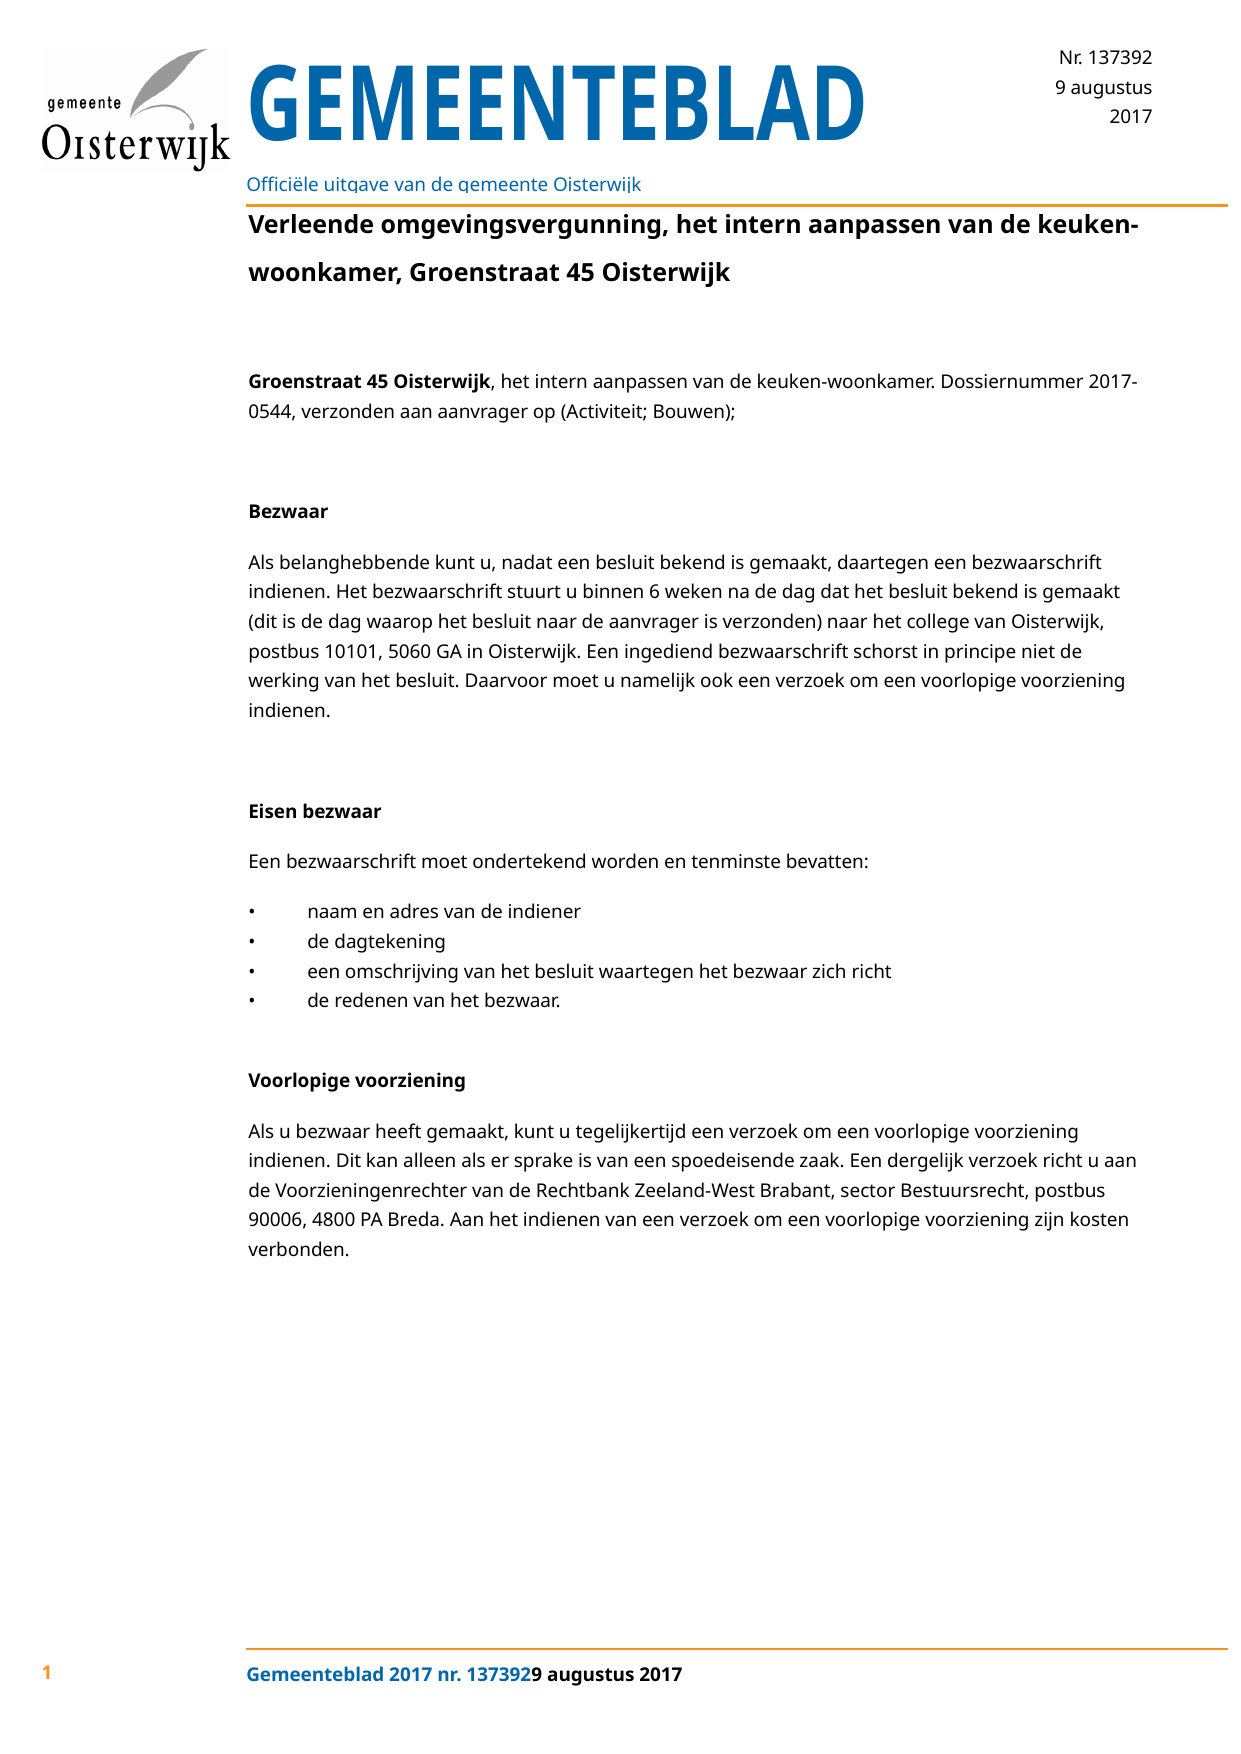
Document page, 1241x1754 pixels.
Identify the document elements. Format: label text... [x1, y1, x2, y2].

text Groenstraat 45 Oisterwijk, het intern aanpassen van de keuken-woonkamer. Dossiernummer 2017-0544, verzonden aan aanvrager op (Activiteit; Bouwen); [248, 368, 1152, 424]
list naam en adres van de indiener [248, 899, 1152, 924]
text Als u bezwaar heeft gemaakt, kunt u tegelijkertijd een verzoek om een voorlopige voorziening indienen. Dit kan alleen als er sprake is van een spoedeisende zaak. Een dergelijk verzoek richt u aan de Voorzieningenrechter van de Rechtbank Zeeland-West Brabant, sector Bestuursrecht, postbus 90006, 4800 PA Breda. Aan het indienen van een verzoek om een voorlopige voorziening zijn kosten verbonden. [248, 1118, 1152, 1262]
text Bezwaar [248, 499, 1152, 524]
list de dagtekening [248, 928, 1152, 954]
text Een bezwaarschrift moet ondertekend worden en tenminste bevatten: [248, 848, 1152, 874]
text Voorlopige voorziening [248, 1067, 1152, 1093]
list een omschrijving van het besluit waartegen het bezwaar zich richt [248, 958, 1152, 984]
list de redenen van het bezwaar. [248, 987, 1152, 1013]
picture [41, 47, 231, 172]
text Als belanghebbende kunt u, nadat een besluit bekend is gemaakt, daartegen een bezwaarschrift indienen. Het bezwaarschrift stuurt u binnen 6 weken na de dag dat het besluit bekend is gemaakt (dit is de dag waarop het besluit naar de aanvrager is verzonden) naar het college van Oisterwijk, postbus 10101, 5060 GA in Oisterwijk. Een ingediend bezwaarschrift schorst in principe niet de werking van het besluit. Daarvoor moet u namelijk ook een verzoek om een voorlopige voorziening indienen. [248, 549, 1152, 723]
text Verleende omgevingsvergunning, het intern aanpassen van de keuken-woonkamer, Groenstraat 45 Oisterwijk [248, 207, 1152, 288]
text Eisen bezwaar [248, 798, 1152, 824]
